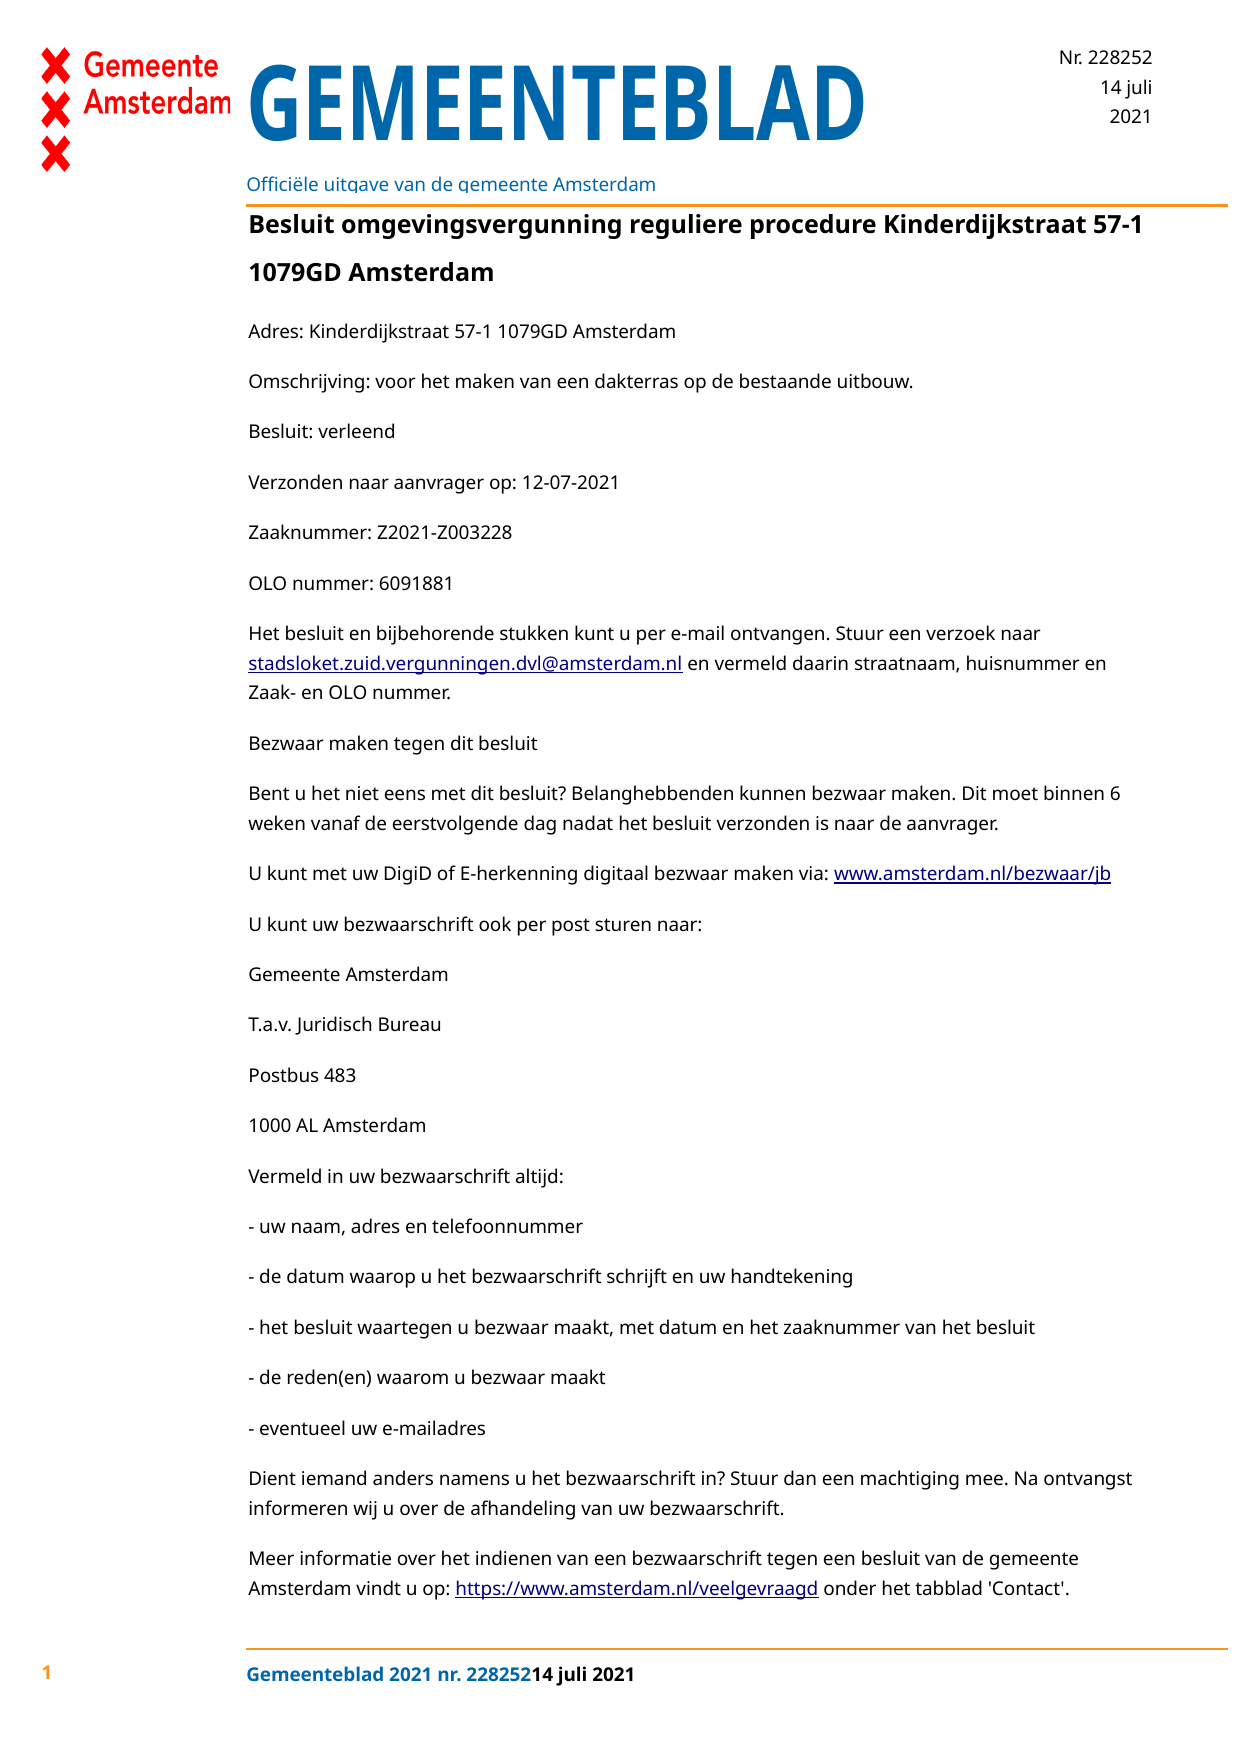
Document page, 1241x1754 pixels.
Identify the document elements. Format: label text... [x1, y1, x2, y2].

text Besluit omgevingsvergunning reguliere procedure Kinderdijkstraat 57-1 1079GD Amsterdam [248, 207, 1152, 288]
text Omschrijving: voor het maken van een dakterras op de bestaande uitbouw. [248, 368, 1152, 394]
text - de reden(en) waarom u bezwaar maakt [248, 1364, 1152, 1390]
text U kunt uw bezwaarschrift ook per post sturen naar: [248, 911, 1152, 937]
text - de datum waarop u het bezwaarschrift schrijft en uw handtekening [248, 1264, 1152, 1289]
text U kunt met uw DigiD of E-herkenning digitaal bezwaar maken via: www.amsterdam.nl/bezwaar/jb [248, 860, 1152, 886]
text - het besluit waartegen u bezwaar maakt, met datum en het zaaknummer van het besluit [248, 1314, 1152, 1340]
picture [41, 47, 231, 172]
text - uw naam, adres en telefoonnummer [248, 1213, 1152, 1239]
text Vermeld in uw bezwaarschrift altijd: [248, 1163, 1152, 1189]
text Bent u het niet eens met dit besluit? Belanghebbenden kunnen bezwaar maken. Dit moet binnen 6 weken vanaf de eerstvolgende dag nadat het besluit verzonden is naar de aanvrager. [248, 780, 1152, 836]
text Besluit: verleend [248, 419, 1152, 444]
text 1000 AL Amsterdam [248, 1112, 1152, 1138]
text - eventueel uw e-mailadres [248, 1415, 1152, 1441]
text Zaaknummer: Z2021-Z003228 [248, 519, 1152, 545]
text Adres: Kinderdijkstraat 57-1 1079GD Amsterdam [248, 318, 1152, 344]
text Verzonden naar aanvrager op: 12-07-2021 [248, 469, 1152, 495]
text Bezwaar maken tegen dit besluit [248, 730, 1152, 756]
text T.a.v. Juridisch Bureau [248, 1012, 1152, 1037]
text Het besluit en bijbehorende stukken kunt u per e-mail ontvangen. Stuur een verzoek naar stadsloket.zuid.vergunningen.dvl@amsterdam.nl en vermeld daarin straatnaam, huisnummer en Zaak- en OLO nummer. [248, 620, 1152, 705]
text Gemeente Amsterdam [248, 961, 1152, 987]
text Dient iemand anders namens u het bezwaarschrift in? Stuur dan een machtiging mee. Na ontvangst informeren wij u over de afhandeling van uw bezwaarschrift. [248, 1465, 1152, 1521]
text Meer informatie over het indienen van een bezwaarschrift tegen een besluit van de gemeente Amsterdam vindt u op: https://www.amsterdam.nl/veelgevraagd onder het tabblad 'Contact'. [248, 1545, 1152, 1601]
text OLO nummer: 6091881 [248, 570, 1152, 596]
text Postbus 483 [248, 1062, 1152, 1088]
